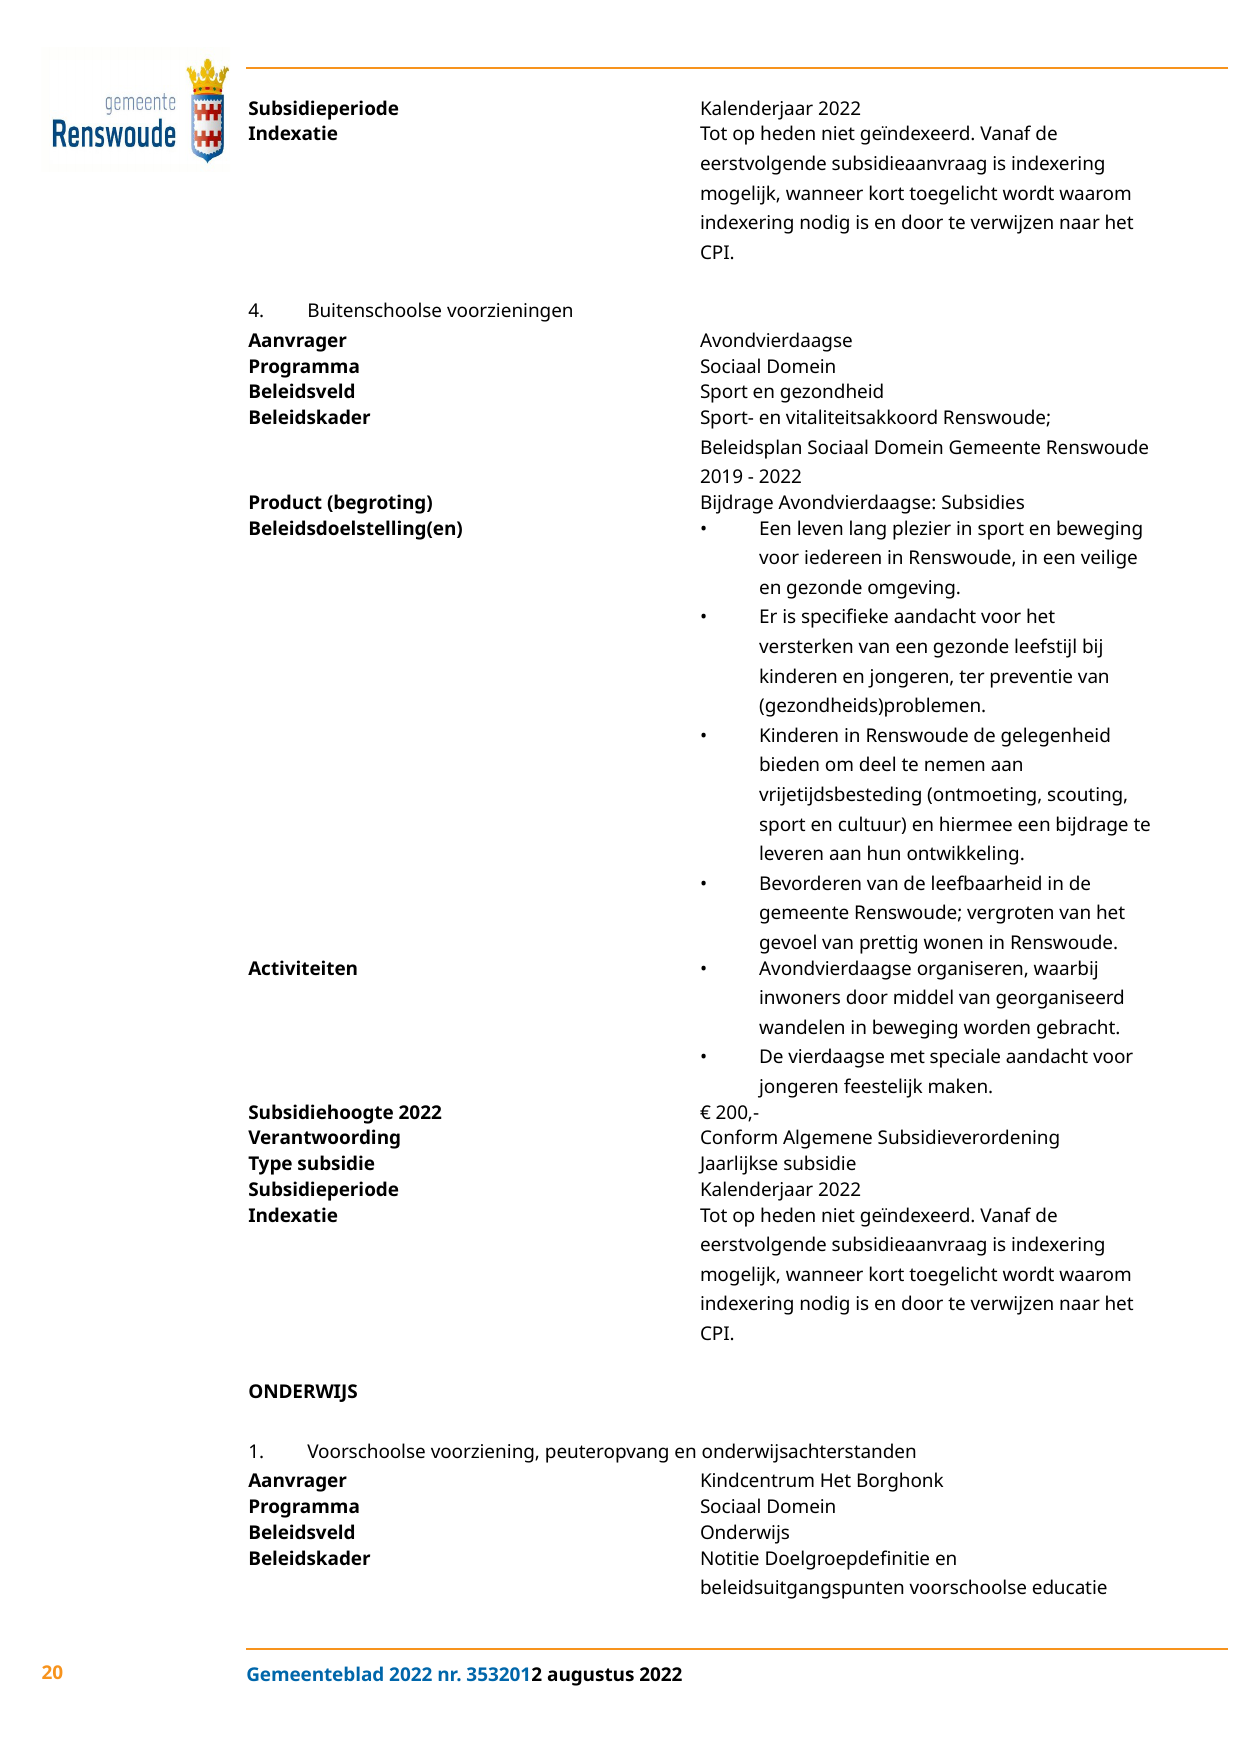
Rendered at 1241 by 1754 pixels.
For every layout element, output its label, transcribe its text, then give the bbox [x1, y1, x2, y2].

table_cell Indexatie [248, 1202, 700, 1346]
table_cell Sociaal Domein [700, 353, 1152, 378]
table_cell Notitie Doelgroepdefinitie en beleidsuitgangspunten voorschoolse educatie [700, 1545, 1152, 1600]
table_cell Beleidskader [248, 1545, 700, 1600]
table_cell Kalenderjaar 2022 [700, 95, 1152, 121]
table_cell Product (begroting) [248, 489, 700, 515]
text ONDERWIJS [248, 1379, 1152, 1404]
table_cell Type subsidie [248, 1150, 700, 1176]
table_cell Subsidieperiode [248, 95, 700, 121]
table_cell Subsidiehoogte 2022 [248, 1099, 700, 1124]
picture [41, 47, 231, 172]
table_cell Beleidsdoelstelling(en) [248, 515, 700, 955]
table_cell Bijdrage Avondvierdaagse: Subsidies [700, 489, 1152, 515]
table_header Aanvrager [248, 327, 700, 353]
table_cell Beleidsveld [248, 1519, 700, 1545]
table_cell Kalenderjaar 2022 [700, 1176, 1152, 1202]
table_cell Jaarlijkse subsidie [700, 1150, 1152, 1176]
table_cell Programma [248, 353, 700, 378]
table_header Avondvierdaagse [700, 327, 1152, 353]
table_cell Onderwijs [700, 1519, 1152, 1545]
table_cell Conform Algemene Subsidieverordening [700, 1125, 1152, 1150]
list Buitenschoolse voorzieningen [248, 297, 1152, 323]
table_cell Een leven lang plezier in sport en beweging voor iedereen in Renswoude, in een veilige en gezonde omgeving. Er is specifieke aandacht voor het versterken van een gezonde leefstijl bij kinderen en jongeren, ter preventie van (gezondheids)problemen. Kinderen in Renswoude de gelegenheid bieden om deel te nemen aan vrijetijdsbesteding (ontmoeting, scouting, sport en cultuur) en hiermee een bijdrage te leveren aan hun ontwikkeling. Bevorderen van de leefbaarheid in de gemeente Renswoude; vergroten van het gevoel van prettig wonen in Renswoude. [700, 515, 1152, 955]
table_cell Sport- en vitaliteitsakkoord Renswoude; Beleidsplan Sociaal Domein Gemeente Renswoude 2019 - 2022 [700, 404, 1152, 489]
table_cell Verantwoording [248, 1125, 700, 1150]
table_cell Subsidieperiode [248, 1176, 700, 1202]
table_cell € 200,- [700, 1099, 1152, 1124]
list Voorschoolse voorziening, peuteropvang en onderwijsachterstanden [248, 1438, 1152, 1463]
table_cell Indexatie [248, 121, 700, 264]
table_cell Sociaal Domein [700, 1493, 1152, 1519]
table_cell Beleidsveld [248, 379, 700, 404]
table_header Aanvrager [248, 1468, 700, 1493]
table_cell Activiteiten [248, 955, 700, 1099]
table_cell Tot op heden niet geïndexeerd. Vanaf de eerstvolgende subsidieaanvraag is indexering mogelijk, wanneer kort toegelicht wordt waarom indexering nodig is en door te verwijzen naar het CPI. [700, 1202, 1152, 1346]
table_cell Tot op heden niet geïndexeerd. Vanaf de eerstvolgende subsidieaanvraag is indexering mogelijk, wanneer kort toegelicht wordt waarom indexering nodig is en door te verwijzen naar het CPI. [700, 121, 1152, 264]
table_header Kindcentrum Het Borghonk [700, 1468, 1152, 1493]
table_cell Avondvierdaagse organiseren, waarbij inwoners door middel van georganiseerd wandelen in beweging worden gebracht. De vierdaagse met speciale aandacht voor jongeren feestelijk maken. [700, 955, 1152, 1099]
table_cell Beleidskader [248, 404, 700, 489]
table_cell Sport en gezondheid [700, 379, 1152, 404]
table_cell Programma [248, 1493, 700, 1519]
